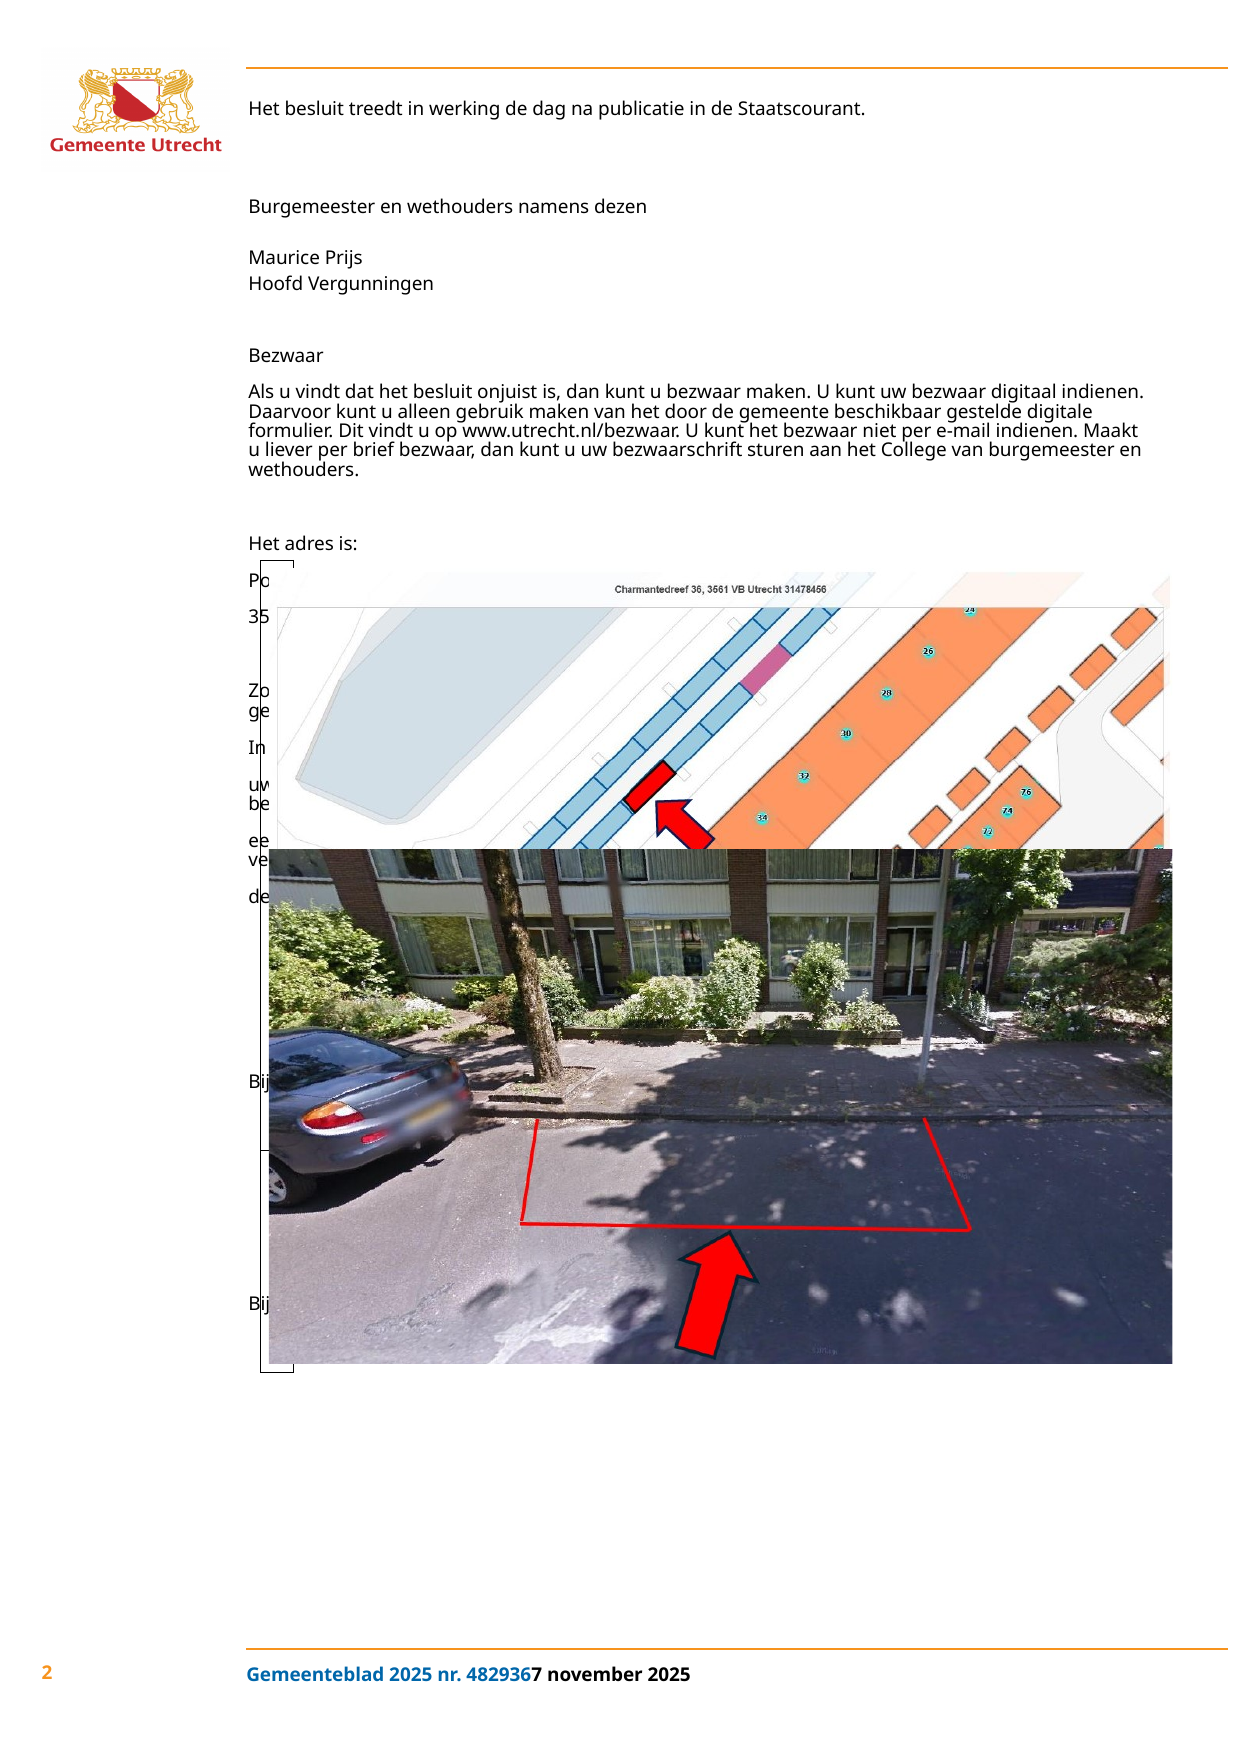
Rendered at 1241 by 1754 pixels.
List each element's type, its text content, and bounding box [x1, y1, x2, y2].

text Het adres is: [248, 534, 1152, 554]
text Hoofd Vergunningen [248, 270, 1152, 296]
picture [268, 568, 1173, 1364]
text Burgemeester en wethouders namens dezen [248, 193, 1152, 219]
text Het besluit treedt in werking de dag na publicatie in de Staatscourant. [248, 95, 1152, 121]
picture [41, 47, 231, 172]
text Maurice Prijs [248, 244, 1152, 270]
text Als u vindt dat het besluit onjuist is, dan kunt u bezwaar maken. U kunt uw bezwaar digitaal indienen. Daarvoor kunt u alleen gebruik maken van het door de gemeente beschikbaar gestelde digitale formulier. Dit vindt u op www.utrecht.nl/bezwaar. U kunt het bezwaar niet per e-mail indienen. Maakt u liever per brief bezwaar, dan kunt u uw bezwaarschrift sturen aan het College van burgemeester en wethouders. [248, 383, 1152, 480]
text Bezwaar [248, 347, 1152, 366]
